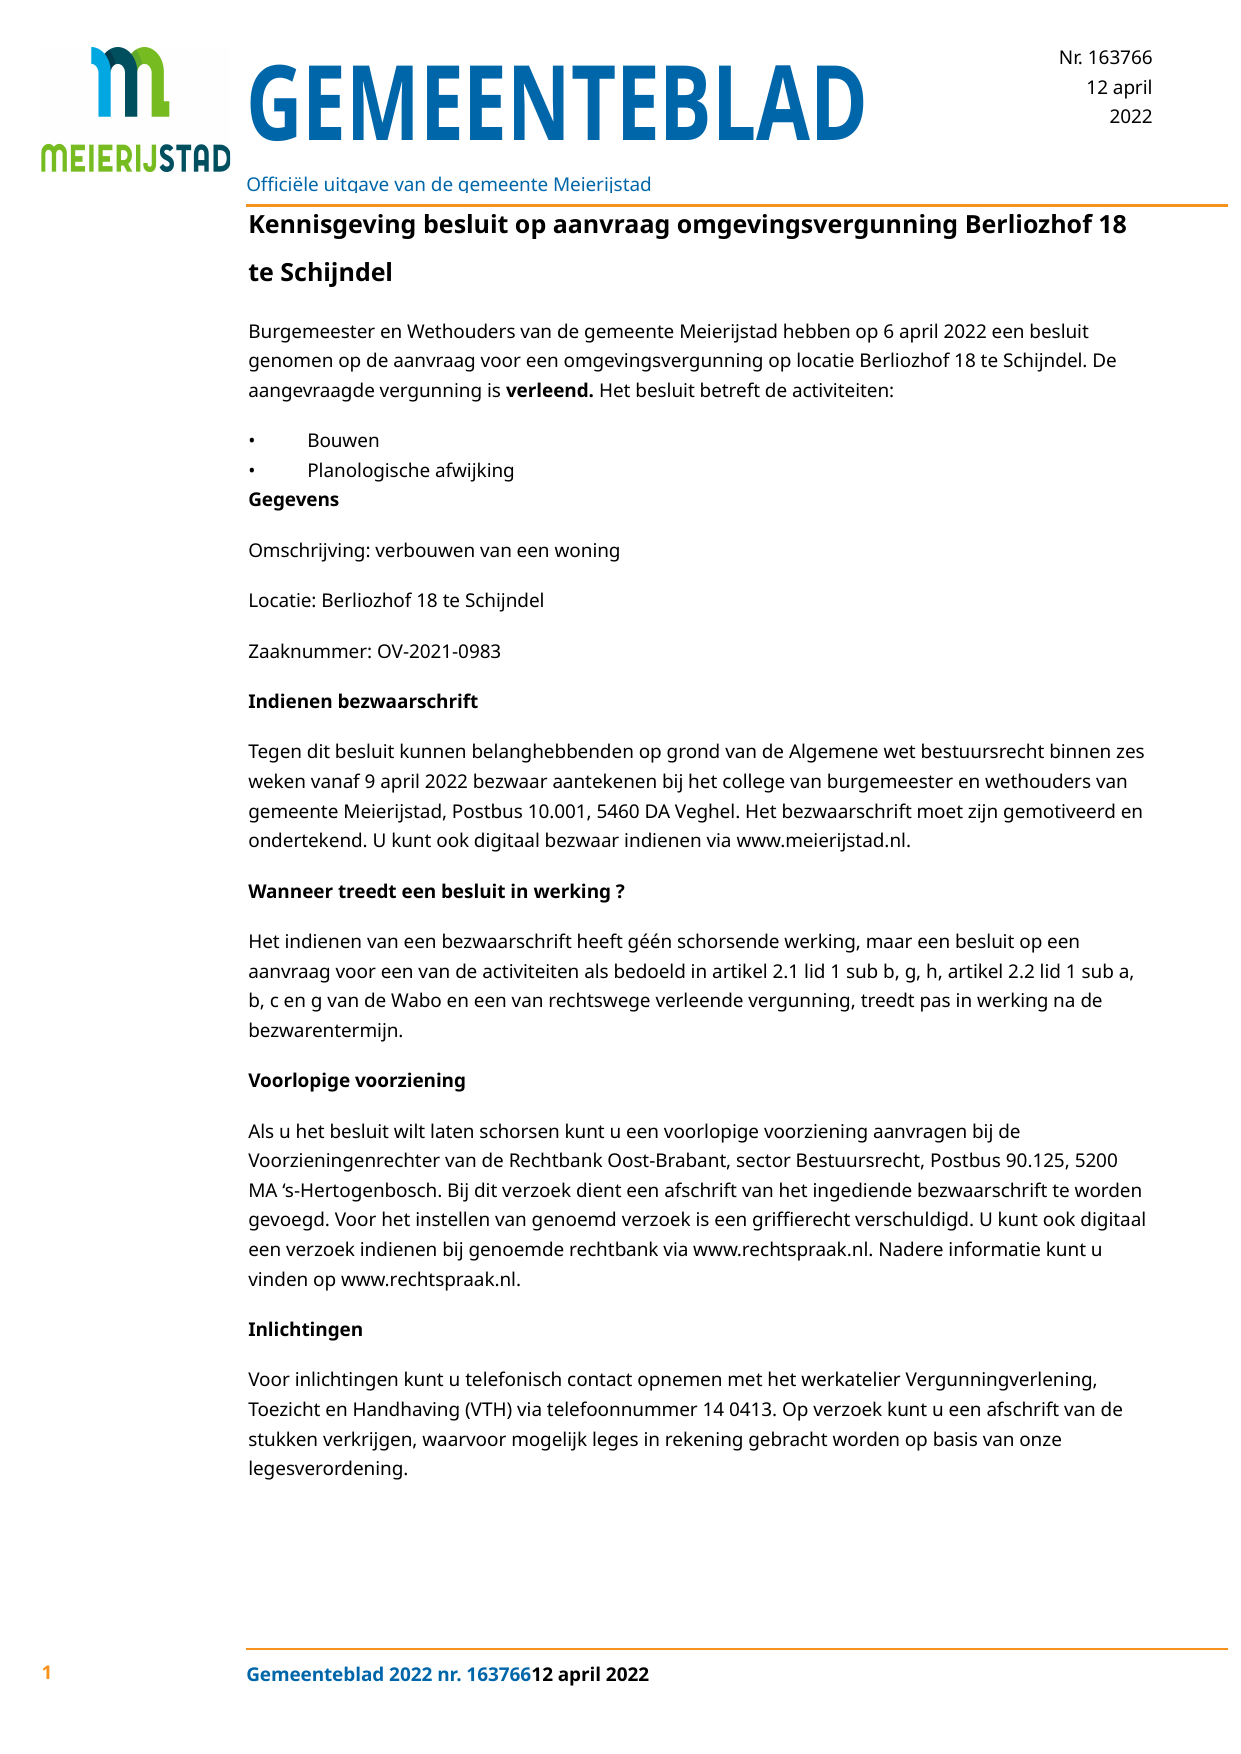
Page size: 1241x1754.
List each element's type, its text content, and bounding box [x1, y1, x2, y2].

text Burgemeester en Wethouders van de gemeente Meierijstad hebben op 6 april 2022 een besluit genomen op de aanvraag voor een omgevingsvergunning op locatie Berliozhof 18 te Schijndel. De aangevraagde vergunning is verleend. Het besluit betreft de activiteiten: [248, 318, 1152, 403]
text Gegevens [248, 487, 1152, 512]
text Het indienen van een bezwaarschrift heeft géén schorsende werking, maar een besluit op een aanvraag voor een van de activiteiten als bedoeld in artikel 2.1 lid 1 sub b, g, h, artikel 2.2 lid 1 sub a, b, c en g van de Wabo en een van rechtswege verleende vergunning, treedt pas in werking na de bezwarentermijn. [248, 928, 1152, 1043]
text Voor inlichtingen kunt u telefonisch contact opnemen met het werkatelier Vergunningverlening, Toezicht en Handhaving (VTH) via telefoonnummer 14 0413. Op verzoek kunt u een afschrift van de stukken verkrijgen, waarvoor mogelijk leges in rekening gebracht worden op basis van onze legesverordening. [248, 1367, 1152, 1481]
text Indienen bezwaarschrift [248, 688, 1152, 714]
text Wanneer treedt een besluit in werking ? [248, 878, 1152, 904]
list Planologische afwijking [248, 457, 1152, 483]
picture [41, 47, 231, 172]
text Omschrijving: verbouwen van een woning [248, 537, 1152, 563]
text Kennisgeving besluit op aanvraag omgevingsvergunning Berliozhof 18 te Schijndel [248, 207, 1152, 288]
list Bouwen [248, 427, 1152, 453]
text Voorlopige voorziening [248, 1067, 1152, 1093]
text Inlichtingen [248, 1316, 1152, 1342]
text Locatie: Berliozhof 18 te Schijndel [248, 587, 1152, 613]
text Als u het besluit wilt laten schorsen kunt u een voorlopige voorziening aanvragen bij de Voorzieningenrechter van de Rechtbank Oost-Brabant, sector Bestuursrecht, Postbus 90.125, 5200 MA ‘s-Hertogenbosch. Bij dit verzoek dient een afschrift van het ingediende bezwaarschrift te worden gevoegd. Voor het instellen van genoemd verzoek is een griffierecht verschuldigd. U kunt ook digitaal een verzoek indienen bij genoemde rechtbank via www.rechtspraak.nl. Nadere informatie kunt u vinden op www.rechtspraak.nl. [248, 1118, 1152, 1292]
text Zaaknummer: OV-2021-0983 [248, 638, 1152, 664]
text Tegen dit besluit kunnen belanghebbenden op grond van de Algemene wet bestuursrecht binnen zes weken vanaf 9 april 2022 bezwaar aantekenen bij het college van burgemeester en wethouders van gemeente Meierijstad, Postbus 10.001, 5460 DA Veghel. Het bezwaarschrift moet zijn gemotiveerd en ondertekend. U kunt ook digitaal bezwaar indienen via www.meierijstad.nl. [248, 739, 1152, 853]
